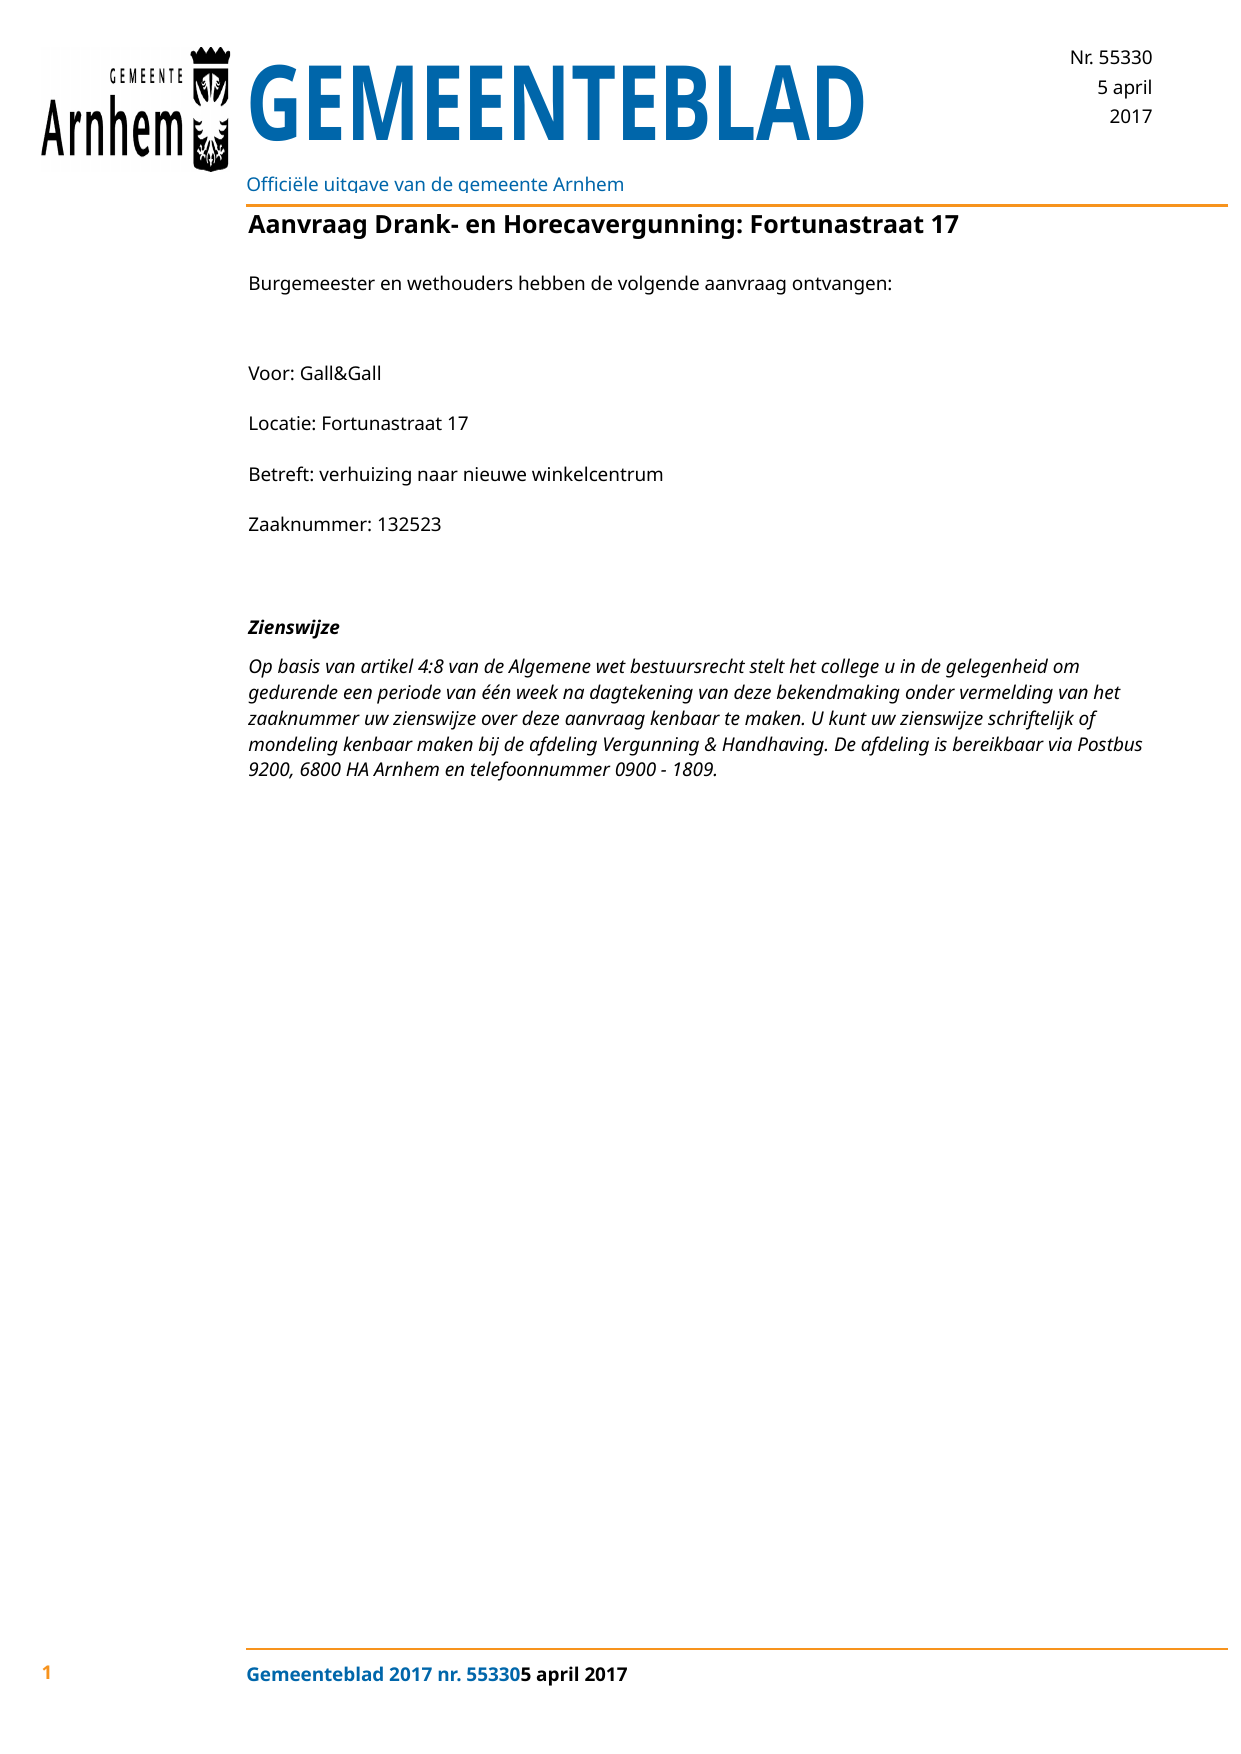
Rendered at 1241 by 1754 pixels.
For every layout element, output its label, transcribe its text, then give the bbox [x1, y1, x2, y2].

text Aanvraag Drank- en Horecavergunning: Fortunastraat 17 [248, 207, 1152, 241]
text Voor: Gall&Gall [248, 360, 1152, 386]
text Locatie: Fortunastraat 17 [248, 410, 1152, 436]
text Op basis van artikel 4:8 van de Algemene wet bestuursrecht stelt het college u in de gelegenheid om gedurende een periode van één week na dagtekening van deze bekendmaking onder vermelding van het zaaknummer uw zienswijze over deze aanvraag kenbaar te maken. U kunt uw zienswijze schriftelijk of mondeling kenbaar maken bij de afdeling Vergunning & Handhaving. De afdeling is bereikbaar via Postbus 9200, 6800 HA Arnhem en telefoonnummer 0900 - 1809. [248, 654, 1152, 782]
text Zienswijze [248, 614, 1152, 640]
text Burgemeester en wethouders hebben de volgende aanvraag ontvangen: [248, 270, 1152, 296]
text Zaaknummer: 132523 [248, 511, 1152, 537]
picture [41, 47, 231, 172]
text Betreft: verhuizing naar nieuwe winkelcentrum [248, 461, 1152, 487]
